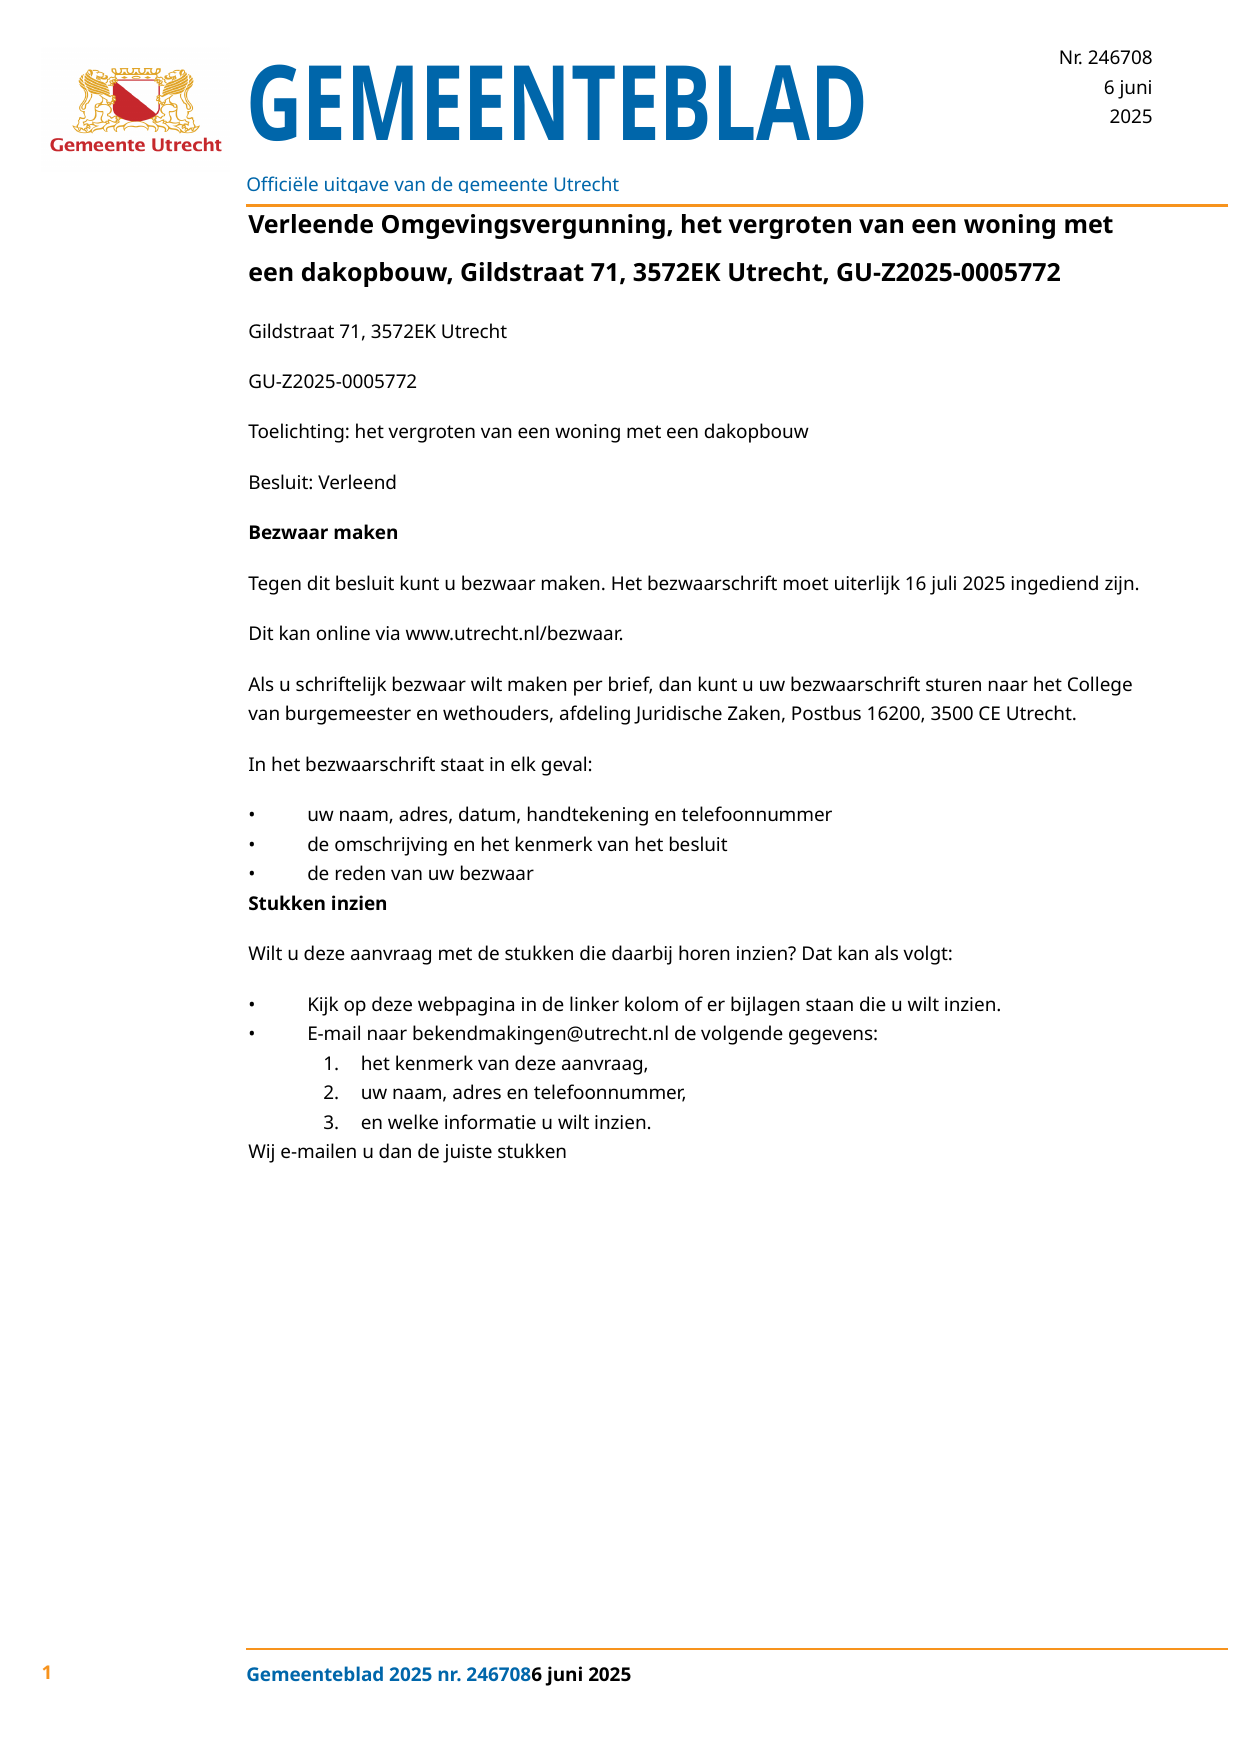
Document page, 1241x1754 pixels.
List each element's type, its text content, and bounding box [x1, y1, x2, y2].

text Tegen dit besluit kunt u bezwaar maken. Het bezwaarschrift moet uiterlijk 16 juli 2025 ingediend zijn. [248, 570, 1152, 596]
list het kenmerk van deze aanvraag, [323, 1050, 1152, 1076]
text Verleende Omgevingsvergunning, het vergroten van een woning met een dakopbouw, Gildstraat 71, 3572EK Utrecht, GU-Z2025-0005772 [248, 207, 1152, 288]
text Als u schriftelijk bezwaar wilt maken per brief, dan kunt u uw bezwaarschrift sturen naar het College van burgemeester en wethouders, afdeling Juridische Zaken, Postbus 16200, 3500 CE Utrecht. [248, 671, 1152, 726]
list de omschrijving en het kenmerk van het besluit [248, 831, 1152, 857]
text GU-Z2025-0005772 [248, 368, 1152, 394]
text Stukken inzien [248, 890, 1152, 916]
text Dit kan online via www.utrecht.nl/bezwaar. [248, 620, 1152, 646]
list E-mail naar bekendmakingen@utrecht.nl de volgende gegevens: [248, 1020, 1152, 1046]
list en welke informatie u wilt inzien. [323, 1109, 1152, 1135]
text In het bezwaarschrift staat in elk geval: [248, 751, 1152, 777]
text Bezwaar maken [248, 519, 1152, 545]
text Besluit: Verleend [248, 469, 1152, 495]
text Wij e-mailen u dan de juiste stukken [248, 1139, 1152, 1164]
list Kijk op deze webpagina in de linker kolom of er bijlagen staan die u wilt inzien. [248, 991, 1152, 1017]
list uw naam, adres, datum, handtekening en telefoonnummer [248, 801, 1152, 827]
text Wilt u deze aanvraag met de stukken die daarbij horen inzien? Dat kan als volgt: [248, 940, 1152, 966]
text Gildstraat 71, 3572EK Utrecht [248, 318, 1152, 344]
text Toelichting: het vergroten van een woning met een dakopbouw [248, 419, 1152, 444]
picture [41, 47, 231, 172]
list de reden van uw bezwaar [248, 860, 1152, 886]
list uw naam, adres en telefoonnummer, [323, 1079, 1152, 1105]
